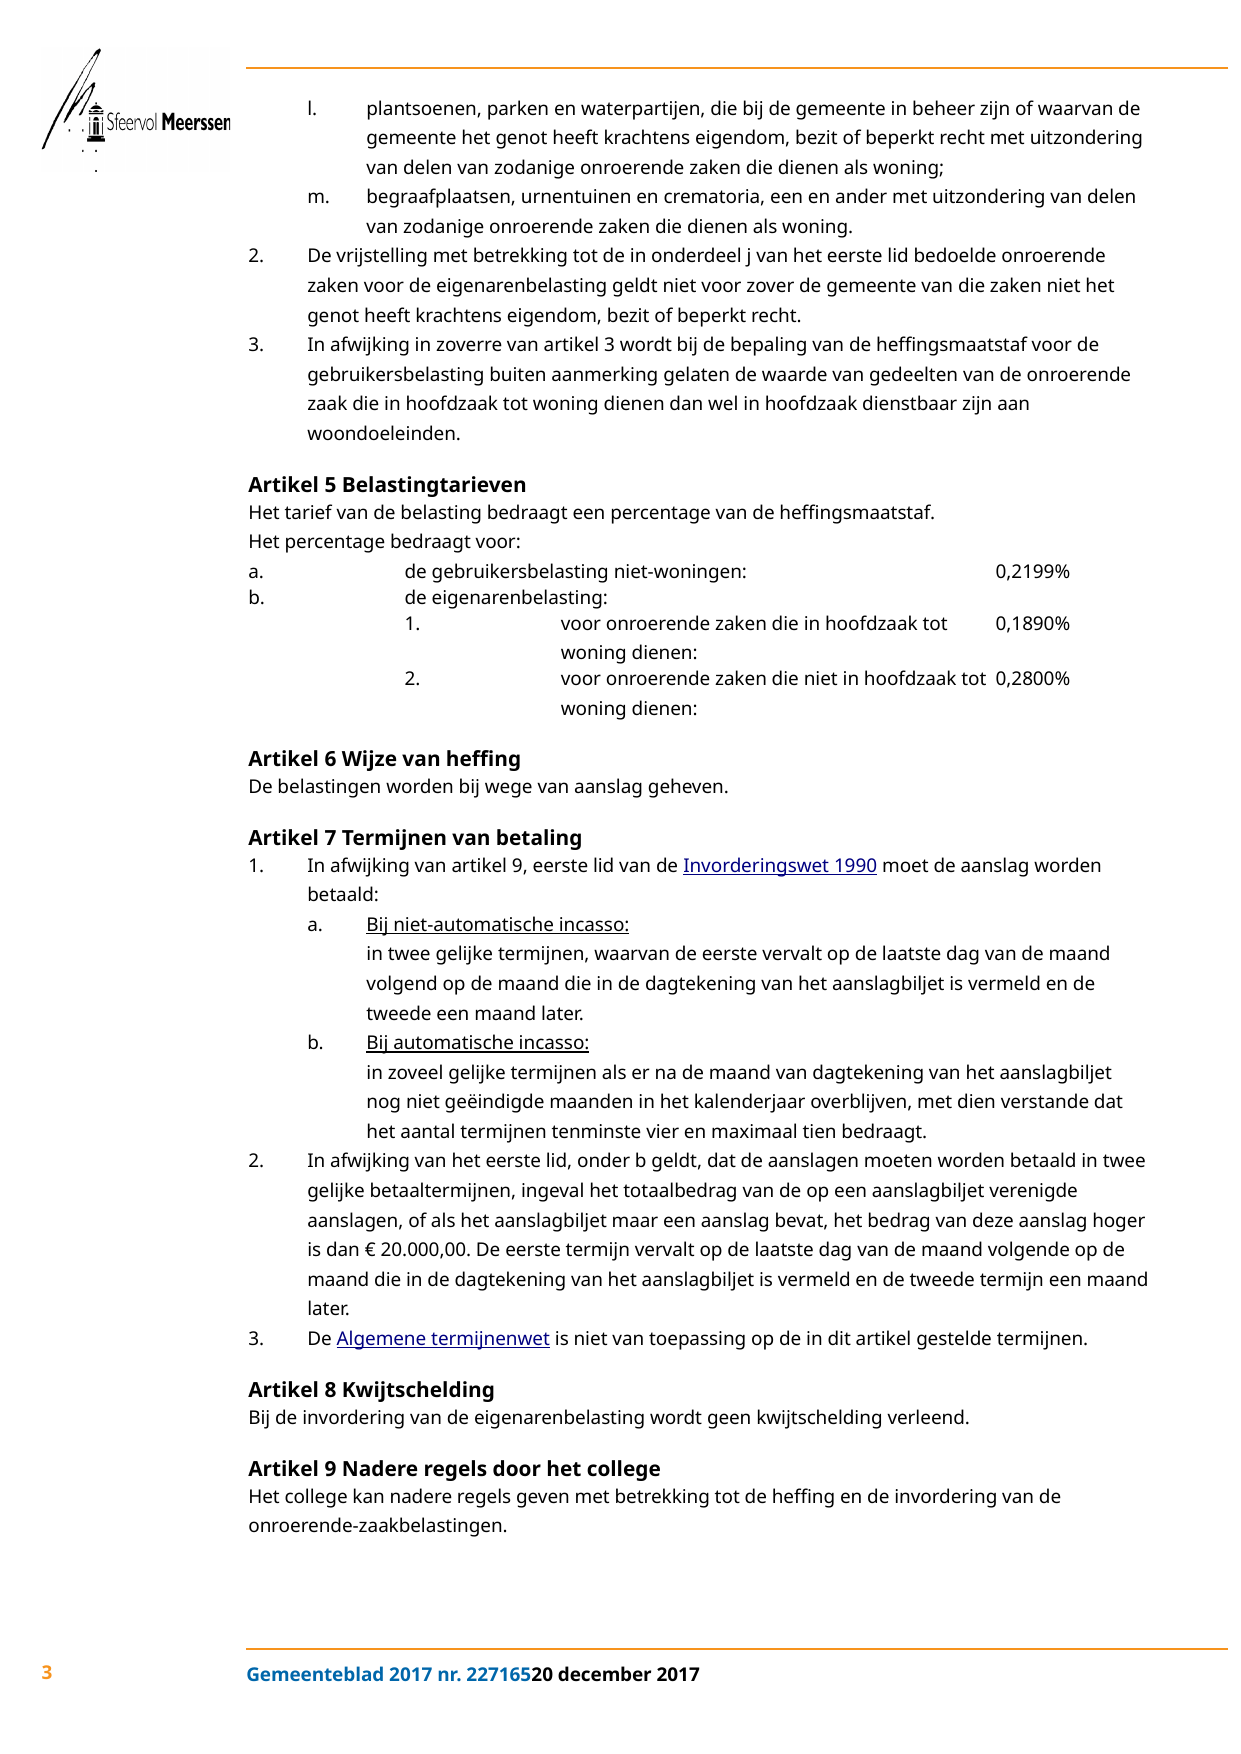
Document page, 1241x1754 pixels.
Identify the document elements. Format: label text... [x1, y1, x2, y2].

text Het percentage bedraagt voor: [248, 529, 1152, 554]
table_header de gebruikersbelasting niet-woningen: [404, 558, 995, 584]
table_cell 0,2800% [995, 665, 1152, 720]
table_header 0,2199% [995, 558, 1152, 584]
table_cell 1. [404, 610, 561, 665]
table_cell voor onroerende zaken die niet in hoofdzaak tot woning dienen: [561, 665, 995, 720]
list begraafplaatsen, urnentuinen en crematoria, een en ander met uitzondering van delen van zodanige onroerende zaken die dienen als woning. [307, 183, 1152, 239]
table_cell [995, 584, 1152, 610]
text Artikel 6 Wijze van heffing [248, 744, 1152, 773]
list In afwijking in zoverre van artikel 3 wordt bij de bepaling van de heffingsmaatstaf voor de gebruikersbelasting buiten aanmerking gelaten de waarde van gedeelten van de onroerende zaak die in hoofdzaak tot woning dienen dan wel in hoofdzaak dienstbaar zijn aan woondoeleinden. [248, 331, 1152, 446]
list Bij automatische incasso: [307, 1029, 1152, 1055]
list De vrijstelling met betrekking tot de in onderdeel j van het eerste lid bedoelde onroerende zaken voor de eigenarenbelasting geldt niet voor zover de gemeente van die zaken niet het genot heeft krachtens eigendom, bezit of beperkt recht. [248, 243, 1152, 328]
list in zoveel gelijke termijnen als er na de maand van dagtekening van het aanslagbiljet nog niet geëindigde maanden in het kalenderjaar overblijven, met dien verstande dat het aantal termijnen tenminste vier en maximaal tien bedraagt. [307, 1059, 1152, 1144]
table_cell 0,1890% [995, 610, 1152, 665]
table_header a. [248, 558, 404, 584]
table_cell [248, 665, 404, 720]
text Artikel 7 Termijnen van betaling [248, 823, 1152, 852]
list in twee gelijke termijnen, waarvan de eerste vervalt op de laatste dag van de maand volgend op de maand die in de dagtekening van het aanslagbiljet is vermeld en de tweede een maand later. [307, 941, 1152, 1025]
text Het college kan nadere regels geven met betrekking tot de heffing en de invordering van de onroerende-zaakbelastingen. [248, 1483, 1152, 1538]
list De Algemene termijnenwet is niet van toepassing op de in dit artikel gestelde termijnen. [248, 1325, 1152, 1351]
list In afwijking van het eerste lid, onder b geldt, dat de aanslagen moeten worden betaald in twee gelijke betaaltermijnen, ingeval het totaalbedrag van de op een aanslagbiljet verenigde aanslagen, of als het aanslagbiljet maar een aanslag bevat, het bedrag van deze aanslag hoger is dan € 20.000,00. De eerste termijn vervalt op de laatste dag van de maand volgende op de maand die in de dagtekening van het aanslagbiljet is vermeld en de tweede termijn een maand later. [248, 1148, 1152, 1321]
text Artikel 8 Kwijtschelding [248, 1376, 1152, 1404]
table_cell 2. [404, 665, 561, 720]
text Artikel 5 Belastingtarieven [248, 471, 1152, 499]
list In afwijking van artikel 9, eerste lid van de Invorderingswet 1990 moet de aanslag worden betaald: [248, 852, 1152, 907]
text Bij de invordering van de eigenarenbelasting wordt geen kwijtschelding verleend. [248, 1404, 1152, 1430]
picture [41, 47, 231, 172]
list plantsoenen, parken en waterpartijen, die bij de gemeente in beheer zijn of waarvan de gemeente het genot heeft krachtens eigendom, bezit of beperkt recht met uitzondering van delen van zodanige onroerende zaken die dienen als woning; [307, 95, 1152, 180]
text Artikel 9 Nadere regels door het college [248, 1454, 1152, 1483]
table_cell de eigenarenbelasting: [404, 584, 995, 610]
table_cell [248, 610, 404, 665]
list Bij niet-automatische incasso: [307, 911, 1152, 937]
text Het tarief van de belasting bedraagt een percentage van de heffingsmaatstaf. [248, 499, 1152, 525]
table_cell b. [248, 584, 404, 610]
text De belastingen worden bij wege van aanslag geheven. [248, 773, 1152, 799]
table_cell voor onroerende zaken die in hoofdzaak tot woning dienen: [561, 610, 995, 665]
